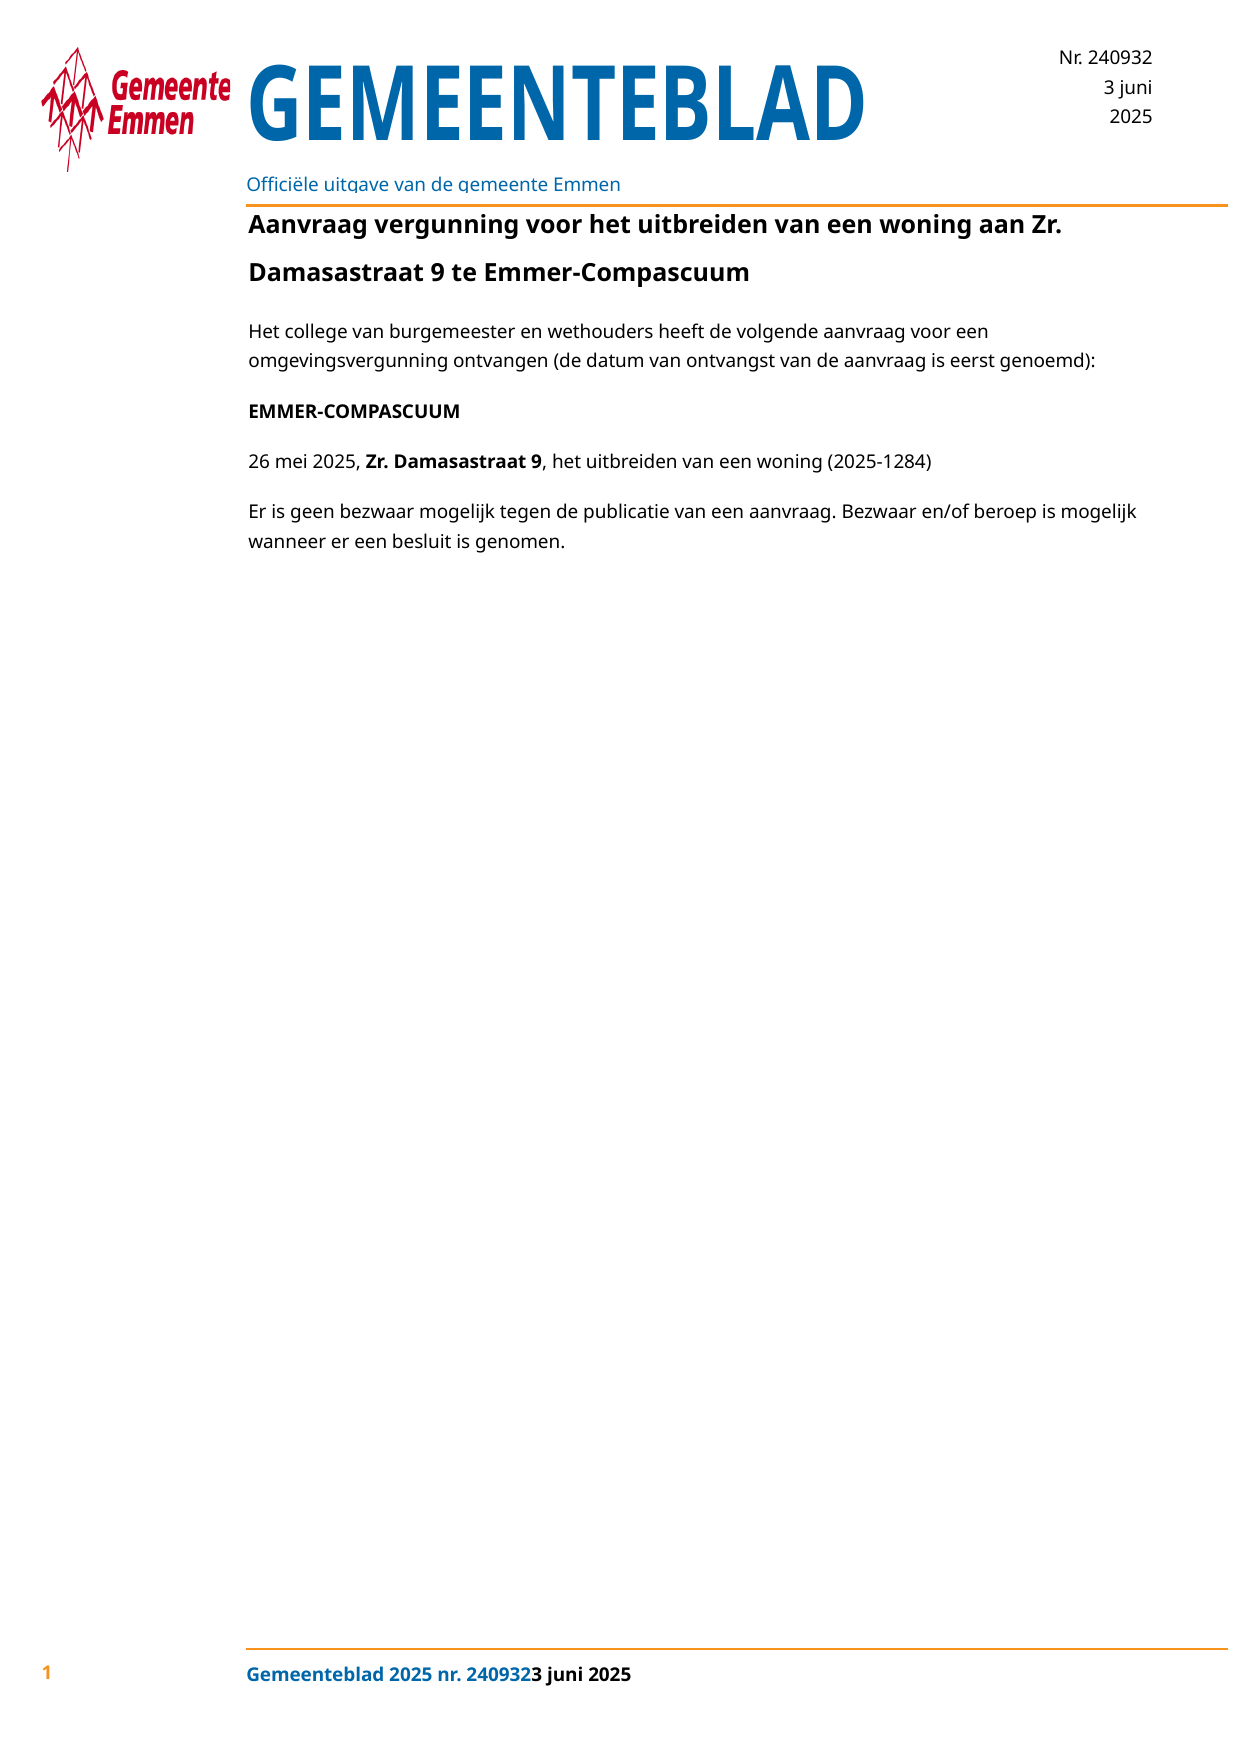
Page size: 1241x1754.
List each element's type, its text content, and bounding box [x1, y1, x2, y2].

text Aanvraag vergunning voor het uitbreiden van een woning aan Zr. Damasastraat 9 te Emmer-Compascuum [248, 207, 1152, 288]
text Er is geen bezwaar mogelijk tegen de publicatie van een aanvraag. Bezwaar en/of beroep is mogelijk wanneer er een besluit is genomen. [248, 499, 1152, 554]
text Het college van burgemeester en wethouders heeft de volgende aanvraag voor een omgevingsvergunning ontvangen (de datum van ontvangst van de aanvraag is eerst genoemd): [248, 318, 1152, 373]
text 26 mei 2025, Zr. Damasastraat 9, het uitbreiden van een woning (2025-1284) [248, 448, 1152, 474]
picture [41, 47, 231, 172]
text EMMER-COMPASCUUM [248, 398, 1152, 424]
